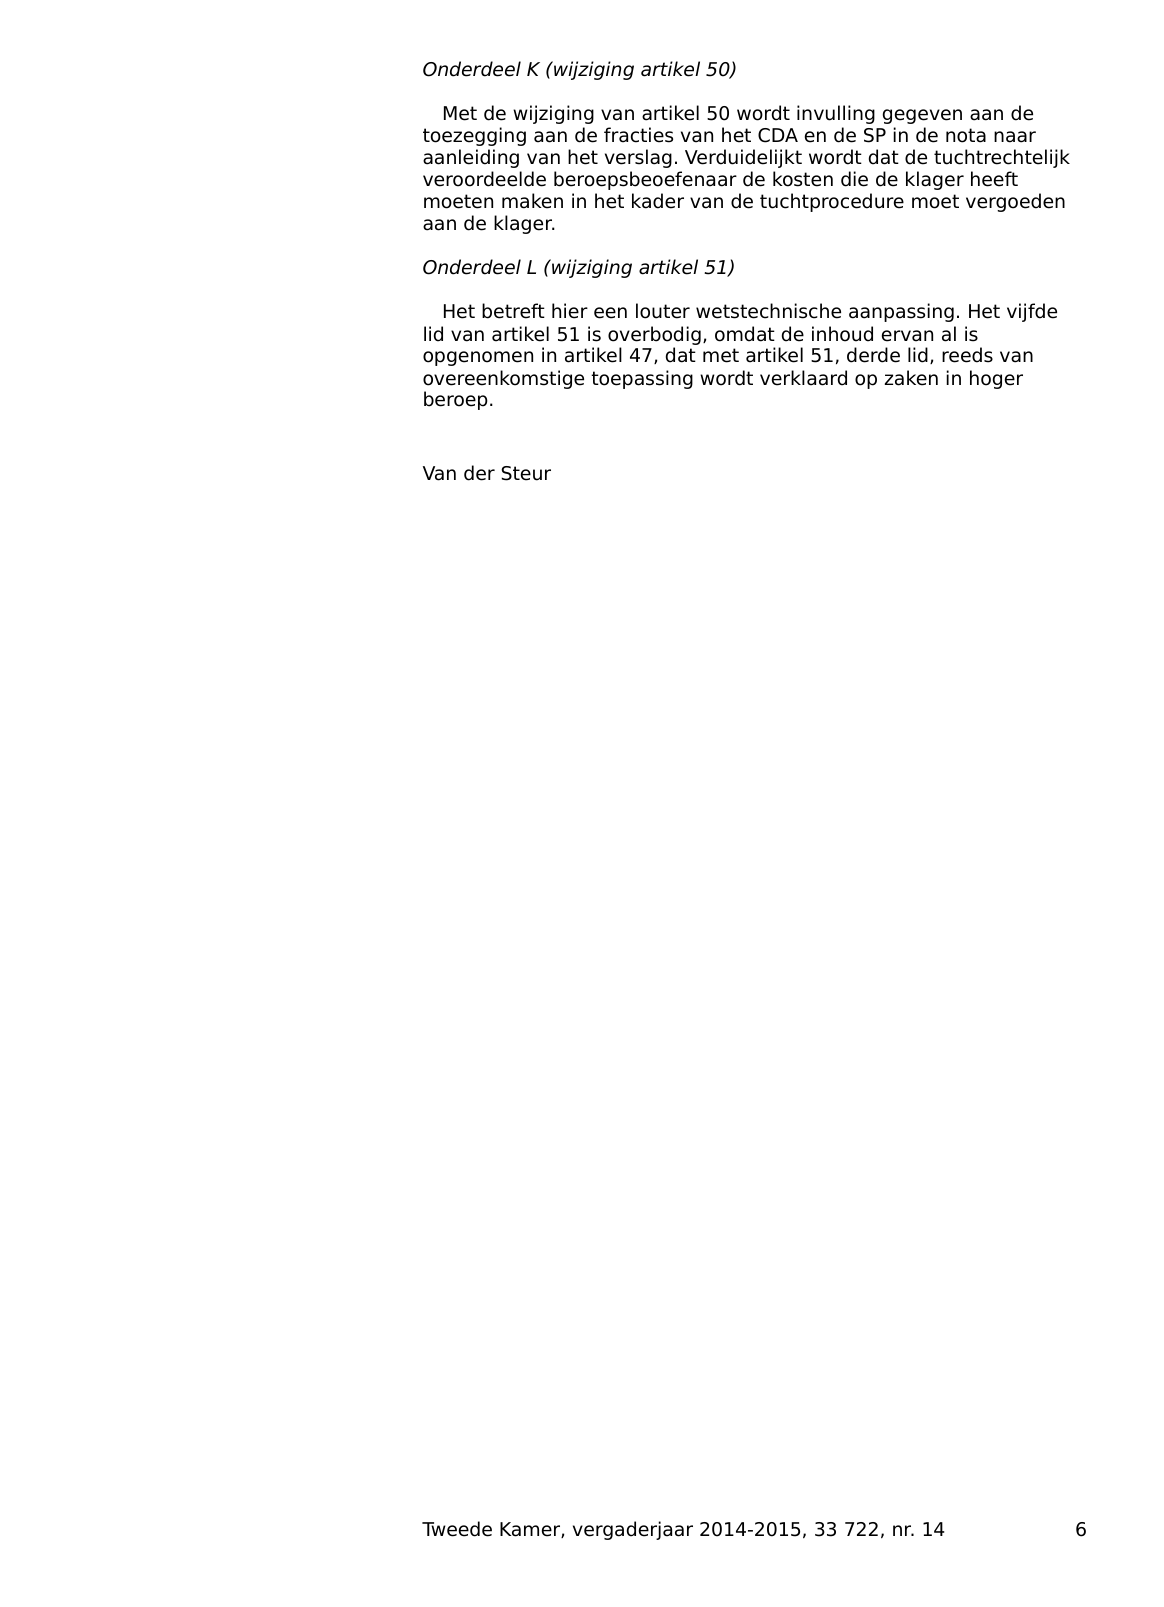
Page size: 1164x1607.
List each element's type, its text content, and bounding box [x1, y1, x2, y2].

text Het betreft hier een louter wetstechnische aanpassing. Het vijfde lid van artikel 51 is overbodig, omdat de inhoud ervan al is opgenomen in artikel 47, dat met artikel 51, derde lid, reeds van overeenkomstige toepassing wordt verklaard op zaken in hoger beroep. [422, 301, 1087, 411]
subtitle Onderdeel L (wijziging artikel 51) [422, 257, 1087, 279]
text Van der Steur [422, 441, 1087, 485]
text Met de wijziging van artikel 50 wordt invulling gegeven aan de toezegging aan de fracties van het CDA en de SP in de nota naar aanleiding van het verslag. Verduidelijkt wordt dat de tuchtrechtelijk veroordeelde beroepsbeoefenaar de kosten die de klager heeft moeten maken in het kader van de tuchtprocedure moet vergoeden aan de klager. [422, 103, 1087, 235]
subtitle Onderdeel K (wijziging artikel 50) [422, 59, 1087, 81]
